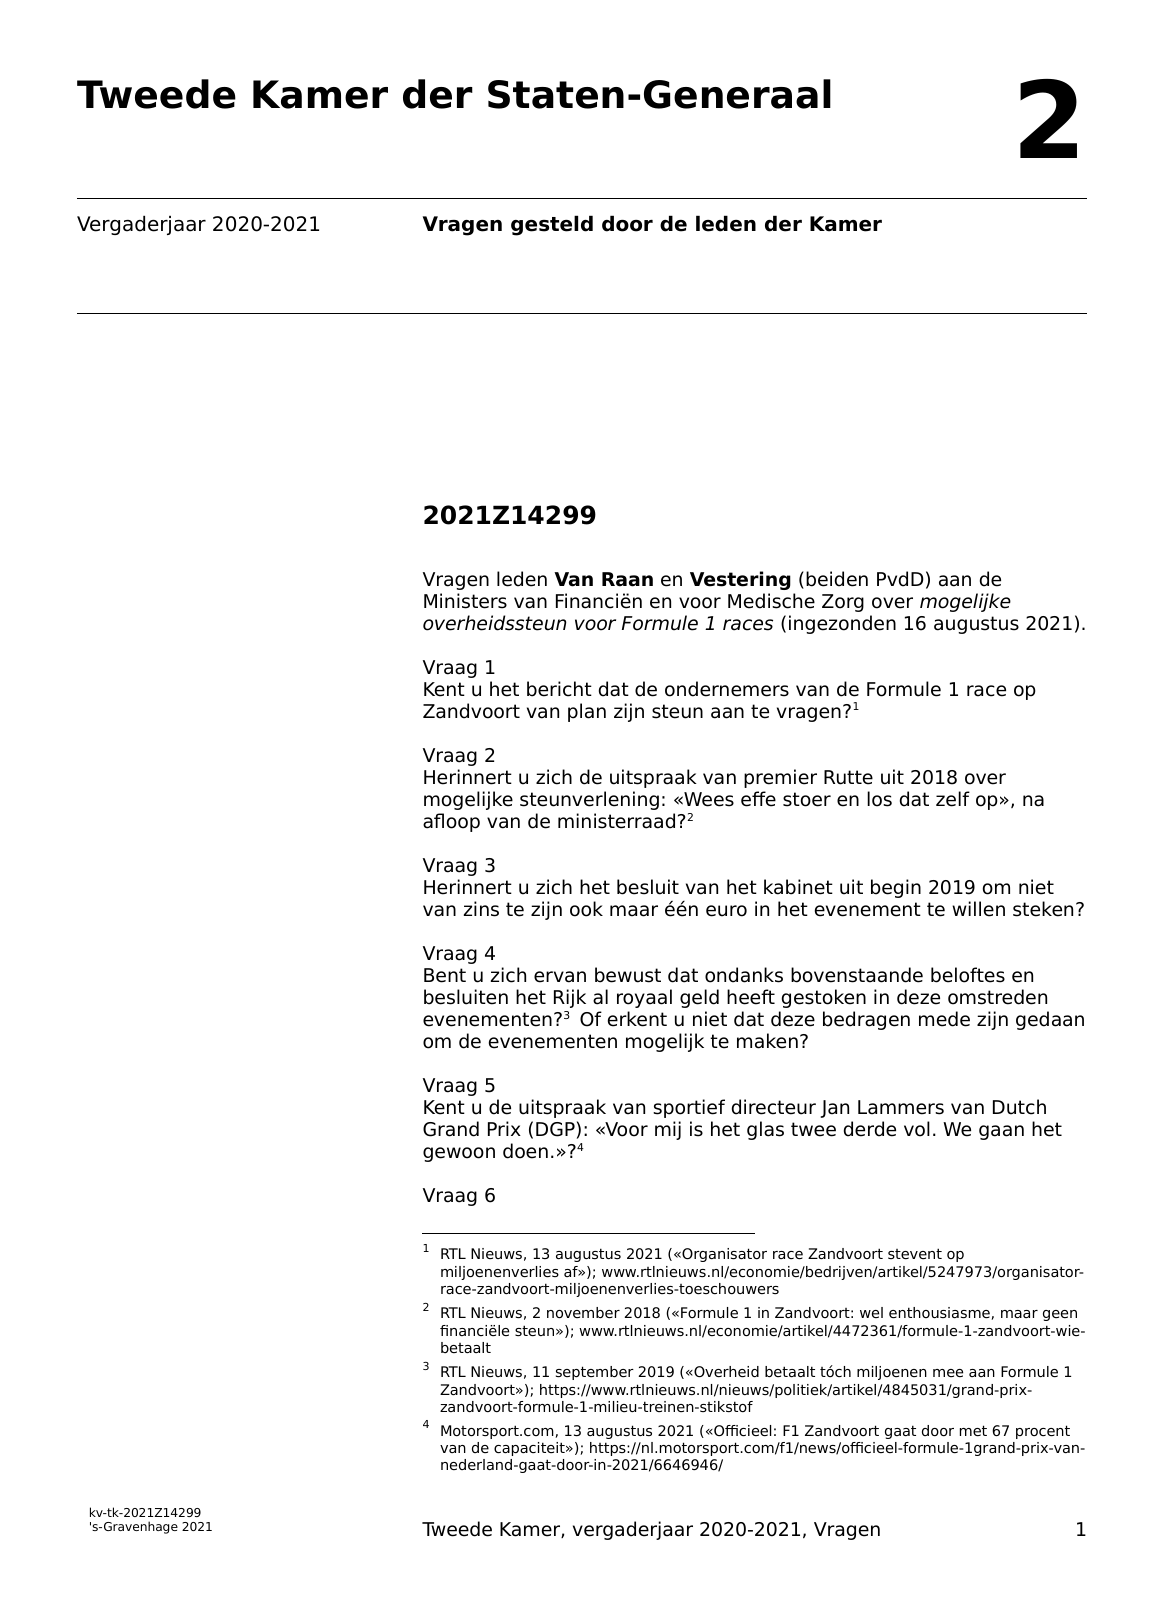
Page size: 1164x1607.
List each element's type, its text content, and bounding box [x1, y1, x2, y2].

text Vraag 3 [422, 855, 1087, 877]
text 2021Z14299 [422, 501, 1087, 531]
text Kent u het bericht dat de ondernemers van de Formule 1 race op Zandvoort van plan zijn steun aan te vragen? [422, 679, 1087, 723]
table_cell Vergaderjaar 2020-2021 [77, 199, 422, 313]
text RTL Nieuws, 13 augustus 2021 («Organisator race Zandvoort stevent op miljoenenverlies af»); www.rtlnieuws.nl/economie/bedrijven/artikel/5247973/organisator-race-zandvoort-miljoenenverlies-toeschouwers [422, 1242, 1087, 1298]
text Vraag 4 [422, 943, 1087, 965]
text RTL Nieuws, 2 november 2018 («Formule 1 in Zandvoort: wel enthousiasme, maar geen financiële steun»); www.rtlnieuws.nl/economie/artikel/4472361/formule-1-zandvoort-wie-betaalt [422, 1301, 1087, 1357]
text RTL Nieuws, 11 september 2019 («Overheid betaalt tóch miljoenen mee aan Formule 1 Zandvoort»); https://www.rtlnieuws.nl/nieuws/politiek/artikel/4845031/grand-prix-zandvoort-formule-1-milieu-treinen-stikstof [422, 1360, 1087, 1416]
text Vraag 5 [422, 1075, 1087, 1097]
text Motorsport.com, 13 augustus 2021 («Officieel: F1 Zandvoort gaat door met 67 procent van de capaciteit»); https://nl.motorsport.com/f1/news/officieel-formule-1grand-prix-van-nederland-gaat-door-in-2021/6646946/ [422, 1418, 1087, 1474]
text Herinnert u zich de uitspraak van premier Rutte uit 2018 over mogelijke steunverlening: «Wees effe stoer en los dat zelf op», na afloop van de ministerraad? [422, 767, 1087, 833]
text Vragen leden Van Raan en Vestering (beiden PvdD) aan de Ministers van Financiën en voor Medische Zorg over mogelijke overheidssteun voor Formule 1 races (ingezonden 16 augustus 2021). [422, 569, 1087, 635]
table_cell Vragen gesteld door de leden der Kamer [422, 199, 1087, 313]
text Herinnert u zich het besluit van het kabinet uit begin 2019 om niet van zins te zijn ook maar één euro in het evenement te willen steken? [422, 877, 1087, 921]
text Vraag 2 [422, 745, 1087, 767]
text Vraag 1 [422, 657, 1087, 679]
table_header Tweede Kamer der Staten-Generaal [77, 59, 886, 198]
table_header 2 [886, 59, 1087, 198]
text Kent u de uitspraak van sportief directeur Jan Lammers van Dutch Grand Prix (DGP): «Voor mij is het glas twee derde vol. We gaan het gewoon doen.»? [422, 1097, 1087, 1163]
text Vraag 6 [422, 1185, 1087, 1207]
text kv-tk-2021Z14299 [88, 1506, 323, 1520]
text 's-Gravenhage 2021 [88, 1520, 323, 1534]
text Bent u zich ervan bewust dat ondanks bovenstaande beloftes en besluiten het Rijk al royaal geld heeft gestoken in deze omstreden evenementen? Of erkent u niet dat deze bedragen mede zijn gedaan om de evenementen mogelijk te maken? [422, 965, 1087, 1053]
